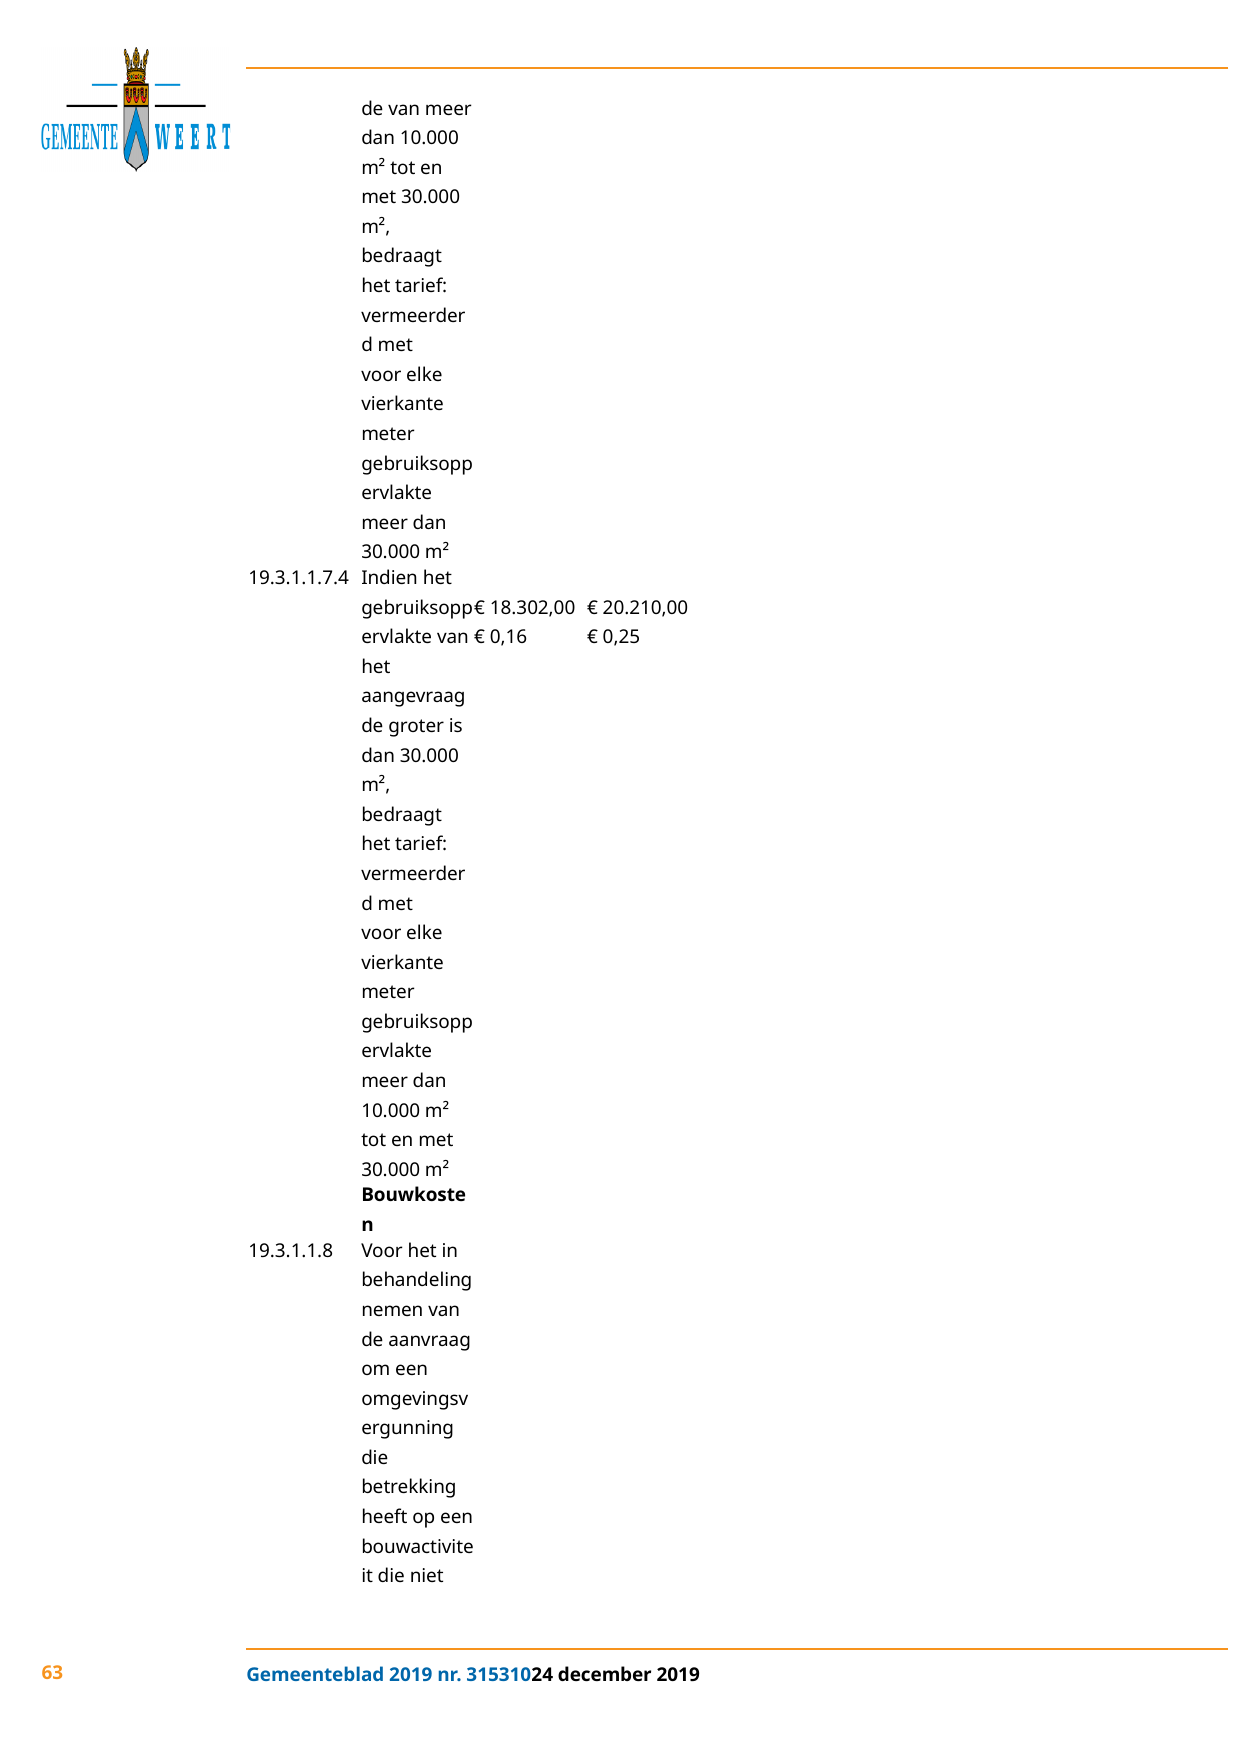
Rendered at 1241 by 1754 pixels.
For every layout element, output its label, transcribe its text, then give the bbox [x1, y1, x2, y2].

table_cell Voor het in behandeling nemen van de aanvraag om een omgevingsvergunning die betrekking heeft op een bouwactiviteit die niet [361, 1237, 474, 1588]
table_cell de van meer dan 10.000 m² tot en met 30.000 m², bedraagt het tarief: vermeerderd met voor elke vierkante meter gebruiksoppervlakte meer dan 30.000 m² [361, 95, 474, 564]
table_cell 19.3.1.1.8 [248, 1237, 361, 1588]
table_cell [474, 95, 587, 564]
table_cell [587, 1182, 700, 1237]
table_cell [474, 1237, 587, 1588]
table_cell Indien het gebruiksoppervlakte van het aangevraagde groter is dan 30.000 m², bedraagt het tarief: vermeerderd met voor elke vierkante meter gebruiksoppervlakte meer dan 10.000 m² tot en met 30.000 m² [361, 564, 474, 1182]
table_cell [587, 95, 700, 564]
table_cell € 18.302,00 € 0,16 [474, 564, 587, 1182]
table_cell [248, 1182, 361, 1237]
table_cell [587, 1237, 700, 1588]
table_cell 19.3.1.1.7.4 [248, 564, 361, 1182]
table_cell € 20.210,00 € 0,25 [587, 564, 700, 1182]
table_cell [248, 95, 361, 564]
picture [41, 47, 231, 172]
table_cell [474, 1182, 587, 1237]
table_cell Bouwkosten [361, 1182, 474, 1237]
